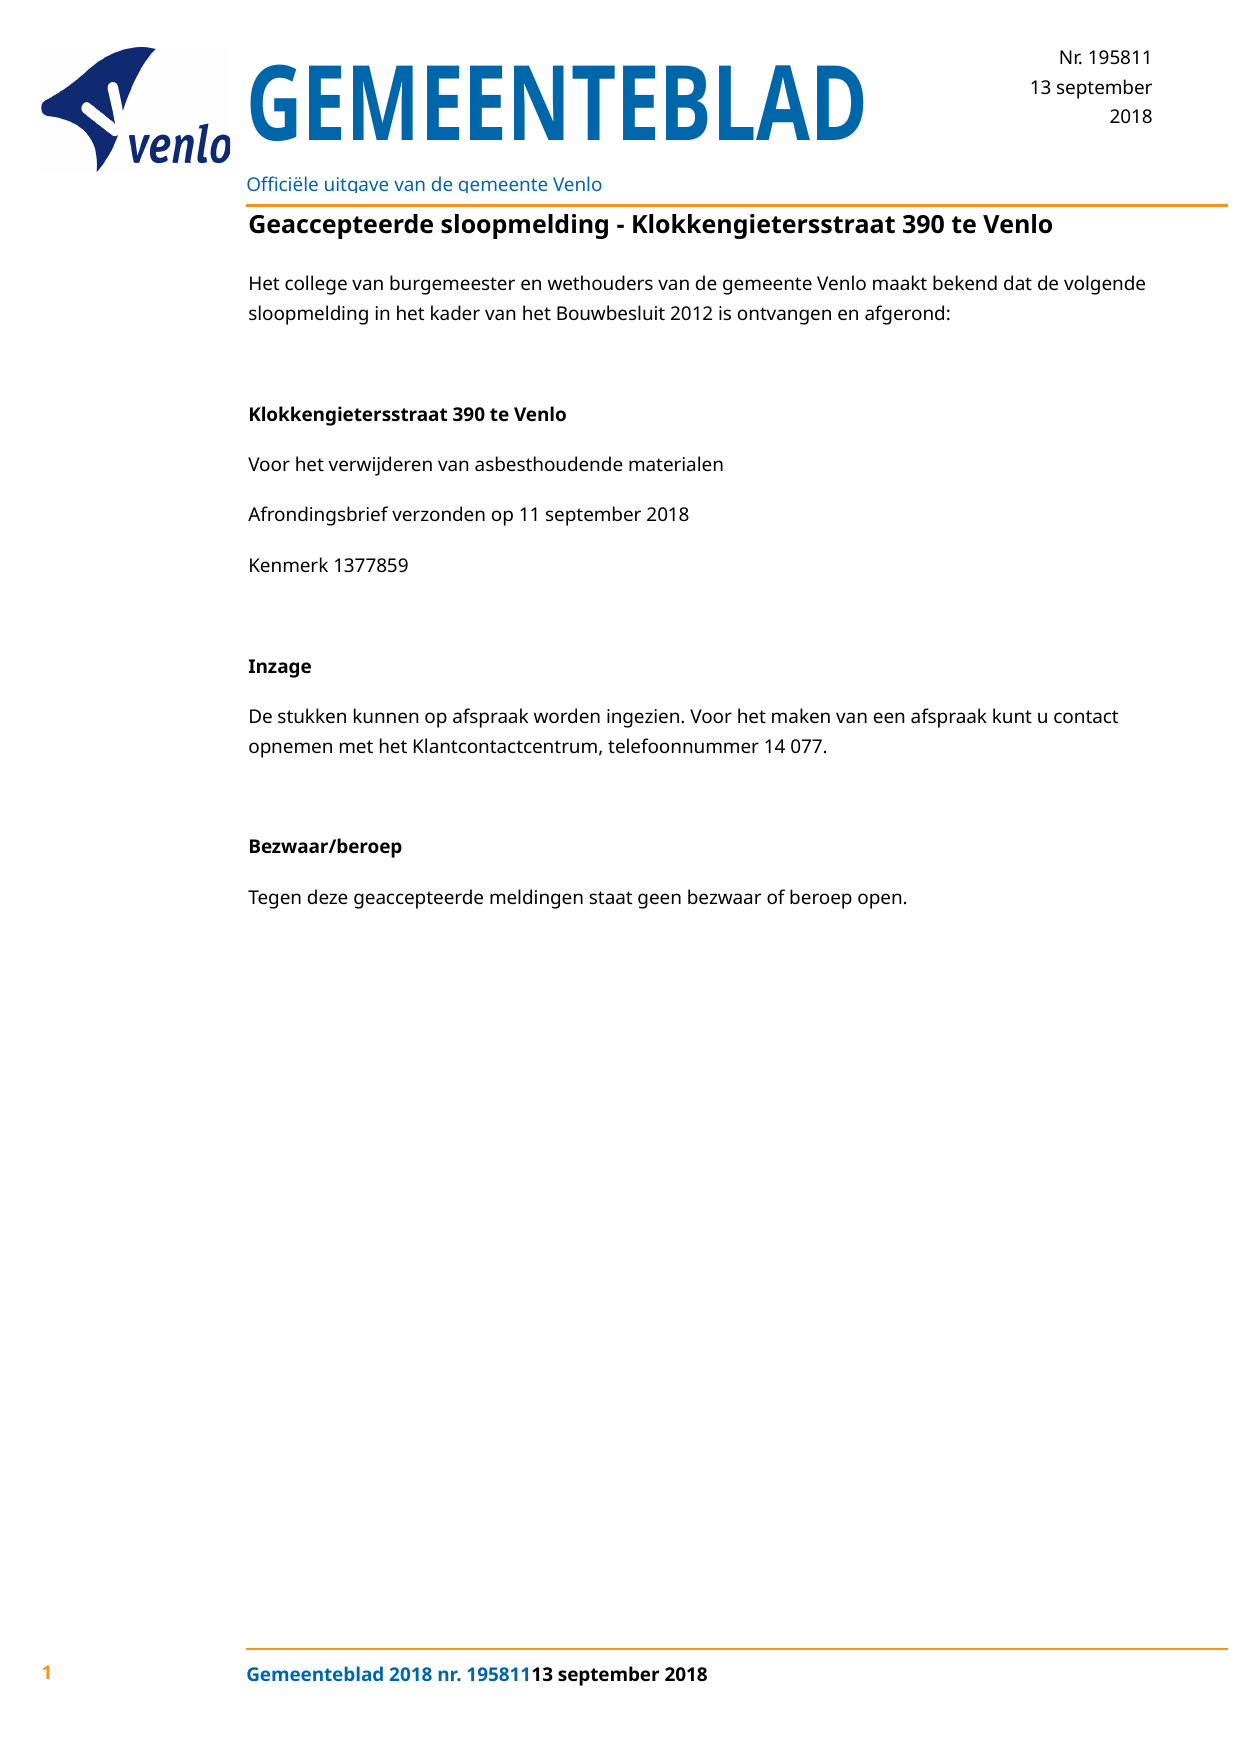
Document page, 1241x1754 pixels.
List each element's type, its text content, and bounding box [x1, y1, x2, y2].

text Klokkengietersstraat 390 te Venlo [248, 401, 1152, 426]
text Het college van burgemeester en wethouders van de gemeente Venlo maakt bekend dat de volgende sloopmelding in het kader van het Bouwbesluit 2012 is ontvangen en afgerond: [248, 270, 1152, 326]
text Kenmerk 1377859 [248, 552, 1152, 578]
text Geaccepteerde sloopmelding - Klokkengietersstraat 390 te Venlo [248, 207, 1152, 241]
picture [41, 47, 231, 172]
text Inzage [248, 653, 1152, 678]
text De stukken kunnen op afspraak worden ingezien. Voor het maken van een afspraak kunt u contact opnemen met het Klantcontactcentrum, telefoonnummer 14 077. [248, 703, 1152, 758]
text Bezwaar/beroep [248, 834, 1152, 859]
text Voor het verwijderen van asbesthoudende materialen [248, 451, 1152, 477]
text Tegen deze geaccepteerde meldingen staat geen bezwaar of beroep open. [248, 884, 1152, 910]
text Afrondingsbrief verzonden op 11 september 2018 [248, 502, 1152, 527]
